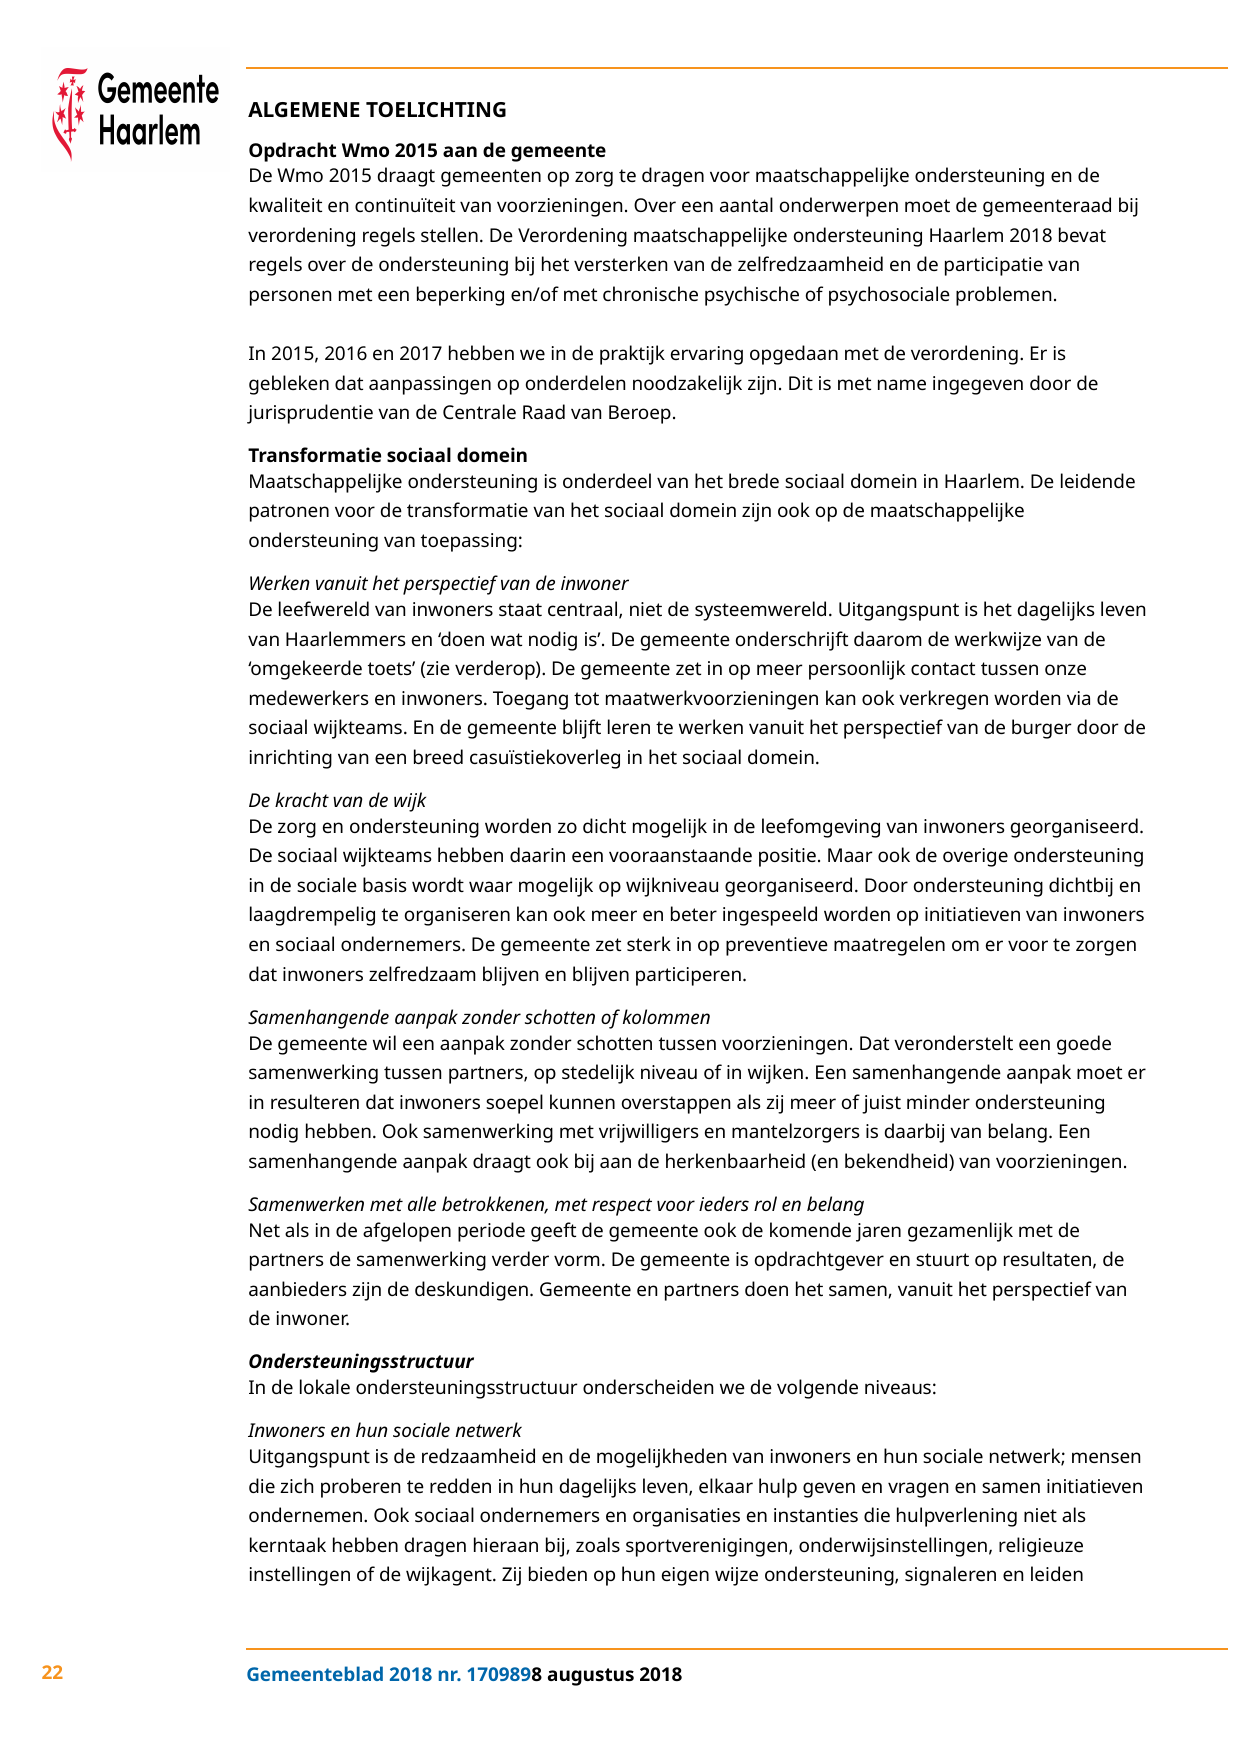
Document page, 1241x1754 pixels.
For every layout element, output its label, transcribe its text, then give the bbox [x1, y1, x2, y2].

text De leefwereld van inwoners staat centraal, niet de systeemwereld. Uitgangspunt is het dagelijks leven van Haarlemmers en ‘doen wat nodig is’. De gemeente onderschrijft daarom de werkwijze van de ‘omgekeerde toets’ (zie verderop). De gemeente zet in op meer persoonlijk contact tussen onze medewerkers en inwoners. Toegang tot maatwerkvoorzieningen kan ook verkregen worden via de sociaal wijkteams. En de gemeente blijft leren te werken vanuit het perspectief van de burger door de inrichting van een breed casuïstiekoverleg in het sociaal domein. [248, 596, 1152, 770]
text Inwoners en hun sociale netwerk [248, 1418, 1152, 1443]
text In de lokale ondersteuningsstructuur onderscheiden we de volgende niveaus: [248, 1374, 1152, 1400]
text De gemeente wil een aanpak zonder schotten tussen voorzieningen. Dat veronderstelt een goede samenwerking tussen partners, op stedelijk niveau of in wijken. Een samenhangende aanpak moet er in resulteren dat inwoners soepel kunnen overstappen als zij meer of juist minder ondersteuning nodig hebben. Ook samenwerking met vrijwilligers en mantelzorgers is daarbij van belang. Een samenhangende aanpak draagt ook bij aan de herkenbaarheid (en bekendheid) van voorzieningen. [248, 1030, 1152, 1174]
text De zorg en ondersteuning worden zo dicht mogelijk in de leefomgeving van inwoners georganiseerd. De sociaal wijkteams hebben daarin een vooraanstaande positie. Maar ook de overige ondersteuning in de sociale basis wordt waar mogelijk op wijkniveau georganiseerd. Door ondersteuning dichtbij en laagdrempelig te organiseren kan ook meer en beter ingespeeld worden op initiatieven van inwoners en sociaal ondernemers. De gemeente zet sterk in op preventieve maatregelen om er voor te zorgen dat inwoners zelfredzaam blijven en blijven participeren. [248, 813, 1152, 987]
text Maatschappelijke ondersteuning is onderdeel van het brede sociaal domein in Haarlem. De leidende patronen voor de transformatie van het sociaal domein zijn ook op de maatschappelijke ondersteuning van toepassing: [248, 468, 1152, 553]
text Net als in de afgelopen periode geeft de gemeente ook de komende jaren gezamenlijk met de partners de samenwerking verder vorm. De gemeente is opdrachtgever en stuurt op resultaten, de aanbieders zijn de deskundigen. Gemeente en partners doen het samen, vanuit het perspectief van de inwoner. [248, 1217, 1152, 1331]
text Opdracht Wmo 2015 aan de gemeente [248, 137, 1152, 163]
text Transformatie sociaal domein [248, 442, 1152, 468]
text Uitgangspunt is de redzaamheid en de mogelijkheden van inwoners en hun sociale netwerk; mensen die zich proberen te redden in hun dagelijks leven, elkaar hulp geven en vragen en samen initiatieven ondernemen. Ook sociaal ondernemers en organisaties en instanties die hulpverlening niet als kerntaak hebben dragen hieraan bij, zoals sportverenigingen, onderwijsinstellingen, religieuze instellingen of de wijkagent. Zij bieden op hun eigen wijze ondersteuning, signaleren en leiden [248, 1443, 1152, 1587]
text In 2015, 2016 en 2017 hebben we in de praktijk ervaring opgedaan met de verordening. Er is gebleken dat aanpassingen op onderdelen noodzakelijk zijn. Dit is met name ingegeven door de jurisprudentie van de Centrale Raad van Beroep. [248, 340, 1152, 425]
text De Wmo 2015 draagt gemeenten op zorg te dragen voor maatschappelijke ondersteuning en de kwaliteit en continuïteit van voorzieningen. Over een aantal onderwerpen moet de gemeenteraad bij verordening regels stellen. De Verordening maatschappelijke ondersteuning Haarlem 2018 bevat regels over de ondersteuning bij het versterken van de zelfredzaamheid en de participatie van personen met een beperking en/of met chronische psychische of psychosociale problemen. [248, 163, 1152, 307]
text Werken vanuit het perspectief van de inwoner [248, 570, 1152, 596]
text Samenhangende aanpak zonder schotten of kolommen [248, 1004, 1152, 1030]
text De kracht van de wijk [248, 787, 1152, 813]
text Ondersteuningsstructuur [248, 1349, 1152, 1374]
text ALGEMENE TOELICHTING [248, 95, 1152, 123]
picture [41, 47, 231, 172]
text Samenwerken met alle betrokkenen, met respect voor ieders rol en belang [248, 1191, 1152, 1217]
